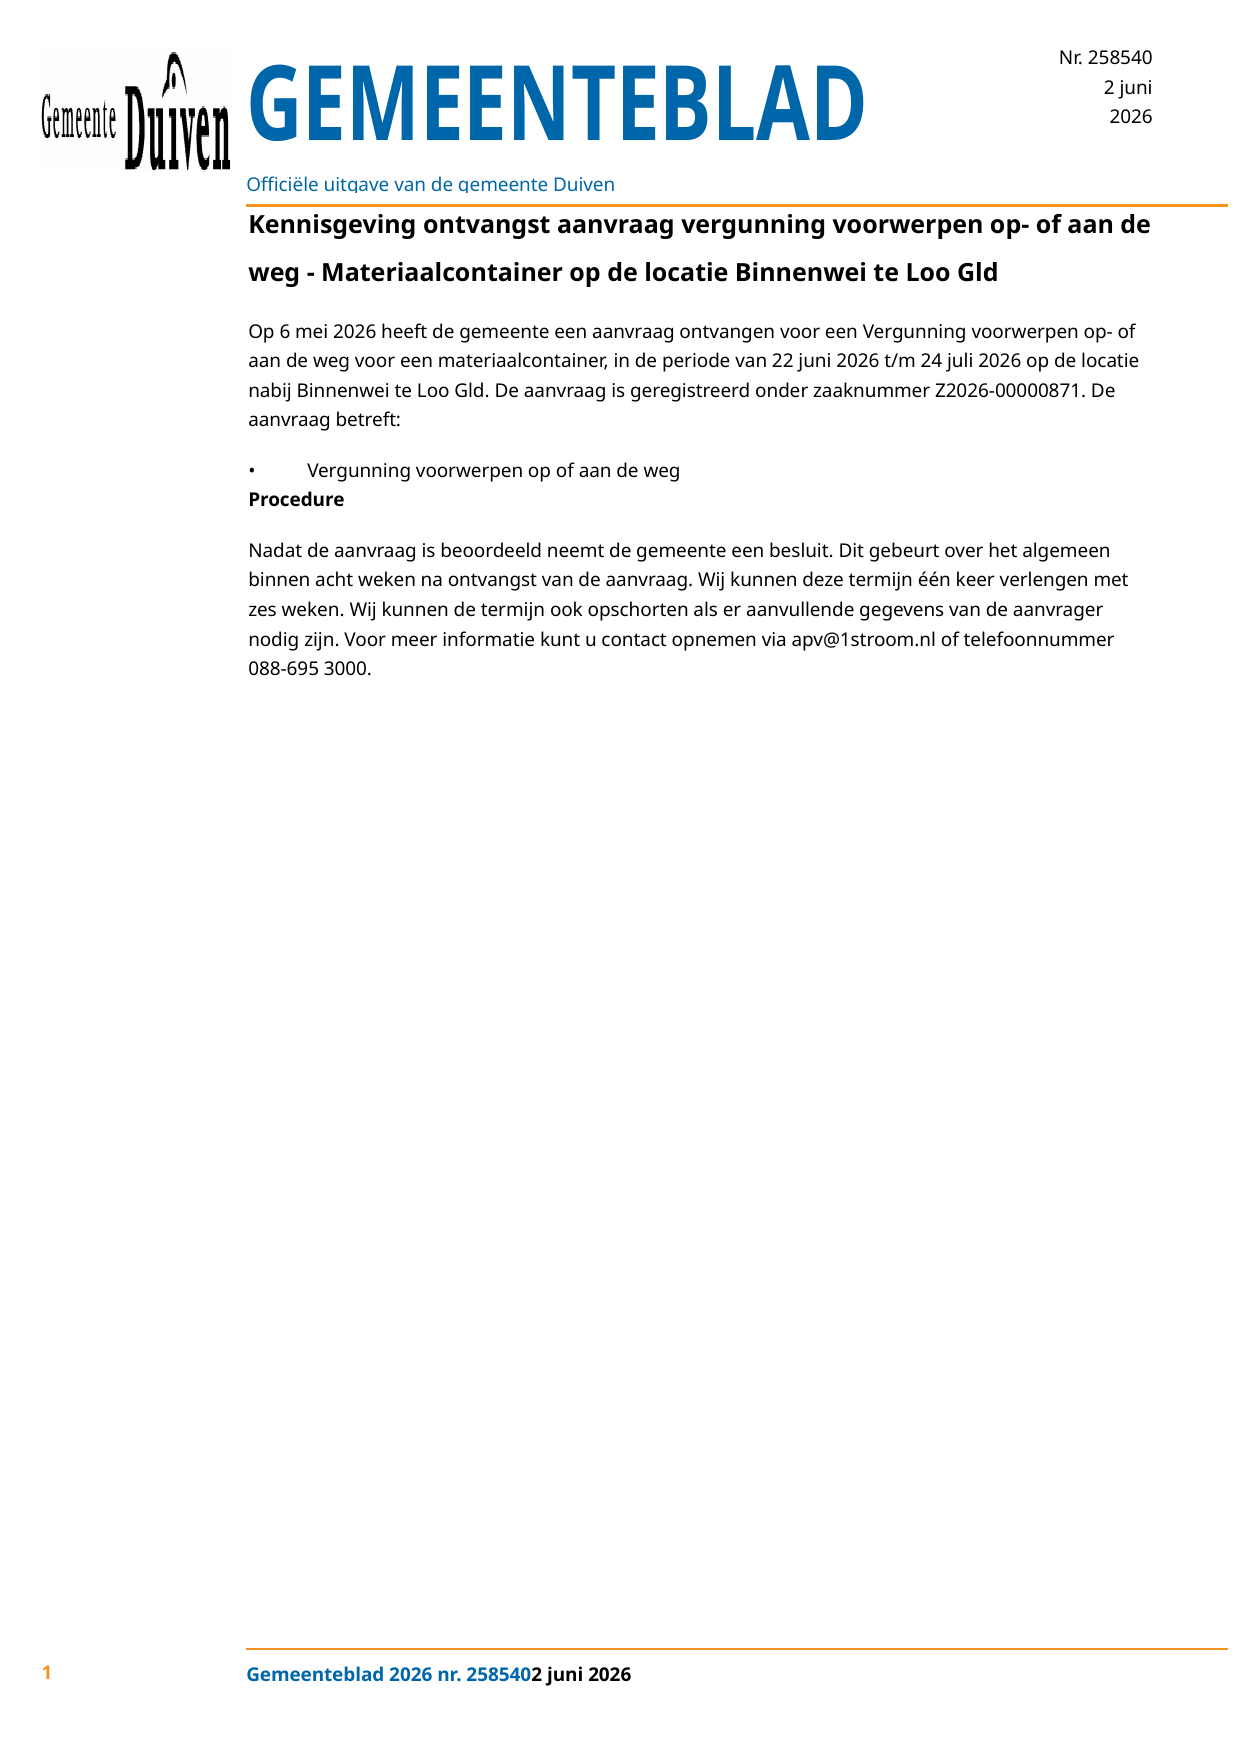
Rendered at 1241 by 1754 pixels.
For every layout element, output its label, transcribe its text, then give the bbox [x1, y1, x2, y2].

text Op 6 mei 2026 heeft de gemeente een aanvraag ontvangen voor een Vergunning voorwerpen op- of aan de weg voor een materiaalcontainer, in de periode van 22 juni 2026 t/m 24 juli 2026 op de locatie nabij Binnenwei te Loo Gld. De aanvraag is geregistreerd onder zaaknummer Z2026-00000871. De aanvraag betreft: [248, 318, 1152, 432]
text Procedure [248, 487, 1152, 512]
text Kennisgeving ontvangst aanvraag vergunning voorwerpen op- of aan de weg - Materiaalcontainer op de locatie Binnenwei te Loo Gld [248, 207, 1152, 288]
picture [41, 47, 231, 172]
text Nadat de aanvraag is beoordeeld neemt de gemeente een besluit. Dit gebeurt over het algemeen binnen acht weken na ontvangst van de aanvraag. Wij kunnen deze termijn één keer verlengen met zes weken. Wij kunnen de termijn ook opschorten als er aanvullende gegevens van de aanvrager nodig zijn. Voor meer informatie kunt u contact opnemen via apv@1stroom.nl of telefoonnummer 088-695 3000. [248, 537, 1152, 681]
list Vergunning voorwerpen op of aan de weg [248, 457, 1152, 483]
